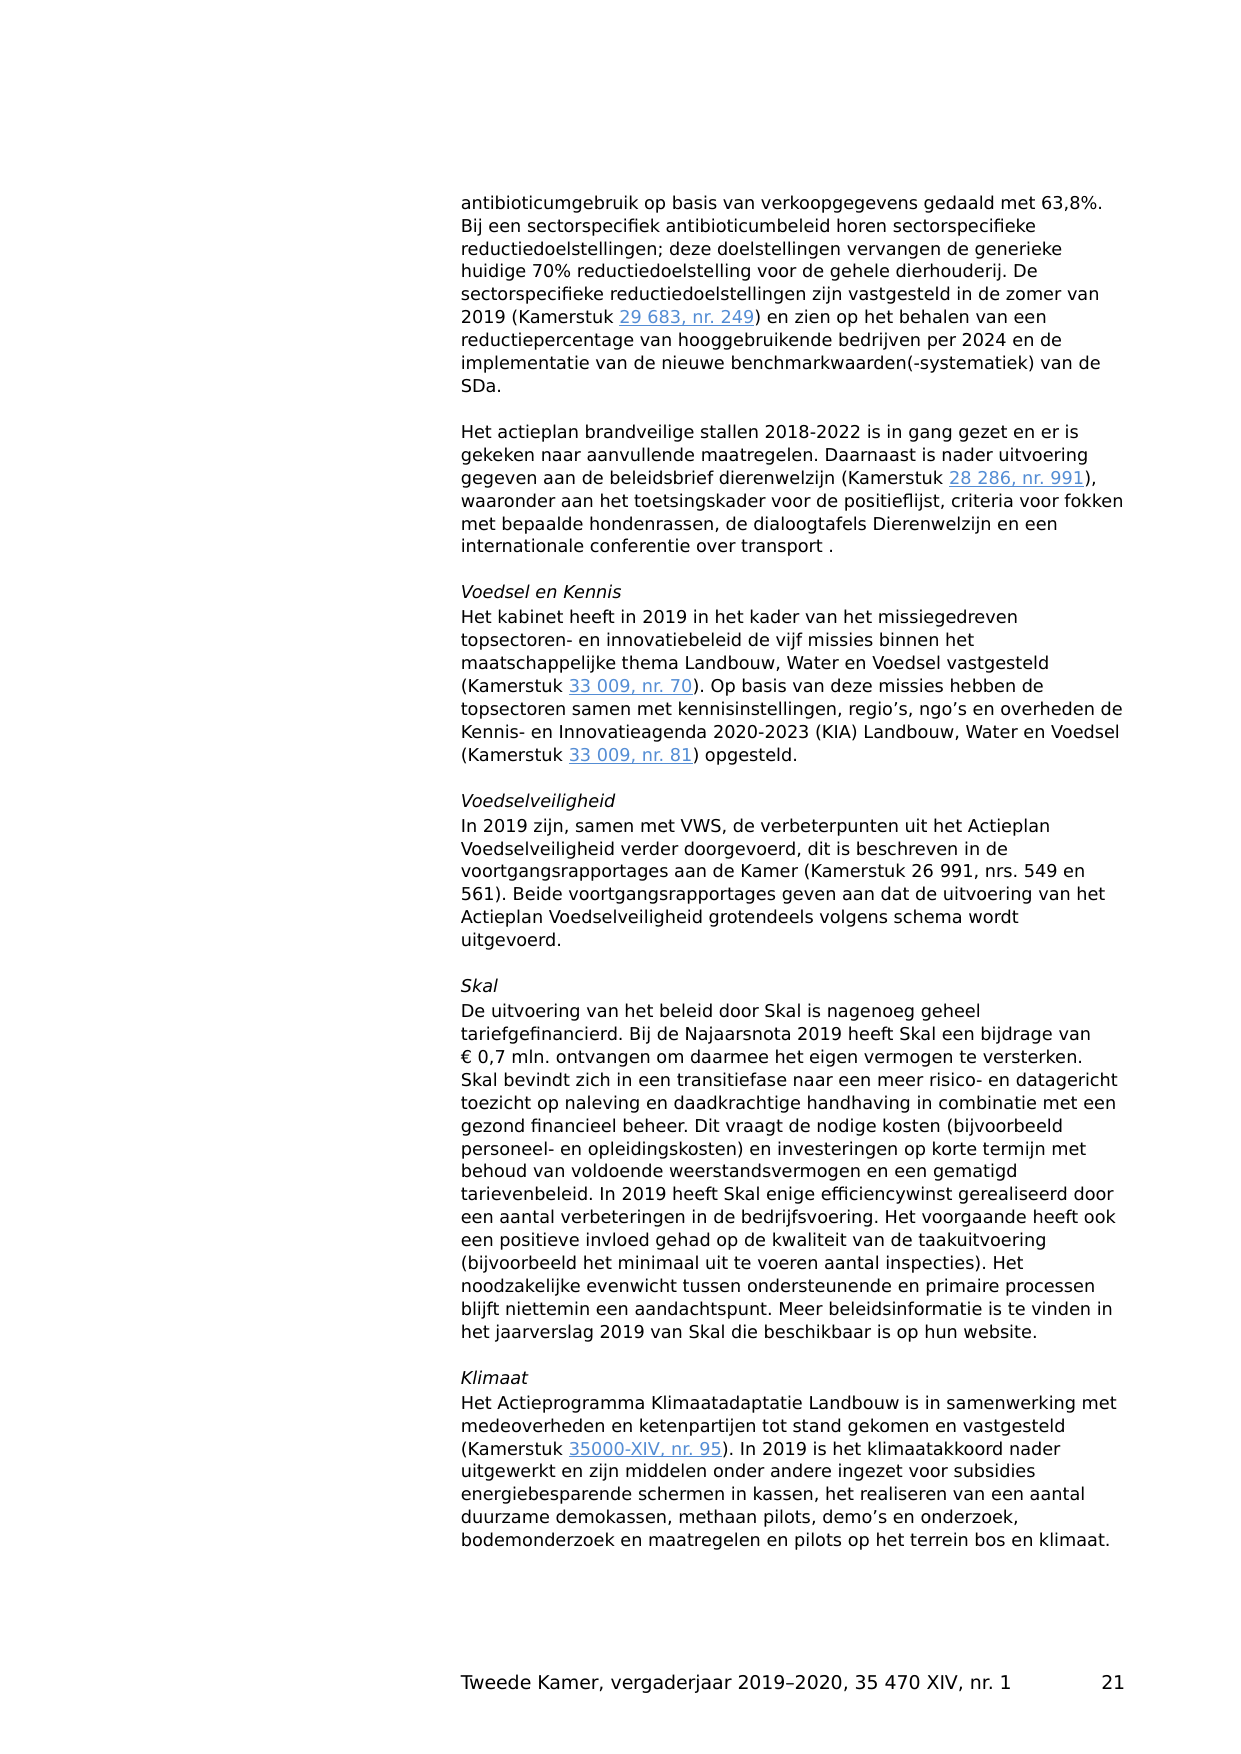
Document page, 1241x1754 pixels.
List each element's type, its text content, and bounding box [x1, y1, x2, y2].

text Het Actieprogramma Klimaatadaptatie Landbouw is in samenwerking met medeoverheden en ketenpartijen tot stand gekomen en vastgesteld (Kamerstuk 35000-XIV, nr. 95). In 2019 is het klimaatakkoord nader uitgewerkt en zijn middelen onder andere ingezet voor subsidies energiebesparende schermen in kassen, het realiseren van een aantal duurzame demokassen, methaan pilots, demo’s en onderzoek, bodemonderzoek en maatregelen en pilots op het terrein bos en klimaat. [461, 1391, 1125, 1551]
text De uitvoering van het beleid door Skal is nagenoeg geheel tariefgefinancierd. Bij de Najaarsnota 2019 heeft Skal een bijdrage van € 0,7 mln. ontvangen om daarmee het eigen vermogen te versterken. Skal bevindt zich in een transitiefase naar een meer risico- en datagericht toezicht op naleving en daadkrachtige handhaving in combinatie met een gezond financieel beheer. Dit vraagt de nodige kosten (bijvoorbeeld personeel- en opleidingskosten) en investeringen op korte termijn met behoud van voldoende weerstandsvermogen en een gematigd tarievenbeleid. In 2019 heeft Skal enige efficiencywinst gerealiseerd door een aantal verbeteringen in de bedrijfsvoering. Het voorgaande heeft ook een positieve invloed gehad op de kwaliteit van de taakuitvoering (bijvoorbeeld het minimaal uit te voeren aantal inspecties). Het noodzakelijke evenwicht tussen ondersteunende en primaire processen blijft niettemin een aandachtspunt. Meer beleidsinformatie is te vinden in het jaarverslag 2019 van Skal die beschikbaar is op hun website. [461, 999, 1125, 1343]
text In 2019 zijn, samen met VWS, de verbeterpunten uit het Actieplan Voedselveiligheid verder doorgevoerd, dit is beschreven in de voortgangsrapportages aan de Kamer (Kamerstuk 26 991, nrs. 549 en 561). Beide voortgangsrapportages geven aan dat de uitvoering van het Actieplan Voedselveiligheid grotendeels volgens schema wordt uitgevoerd. [461, 814, 1125, 951]
text antibioticumgebruik op basis van verkoopgegevens gedaald met 63,8%. Bij een sectorspecifiek antibioticumbeleid horen sectorspecifieke reductiedoelstellingen; deze doelstellingen vervangen de generieke huidige 70% reductiedoelstelling voor de gehele dierhouderij. De sectorspecifieke reductiedoelstellingen zijn vastgesteld in de zomer van 2019 (Kamerstuk 29 683, nr. 249) en zien op het behalen van een reductiepercentage van hooggebruikende bedrijven per 2024 en de implementatie van de nieuwe benchmarkwaarden(-systematiek) van de SDa. [461, 191, 1125, 397]
text Skal [461, 974, 1125, 997]
text Het actieplan brandveilige stallen 2018-2022 is in gang gezet en er is gekeken naar aanvullende maatregelen. Daarnaast is nader uitvoering gegeven aan de beleidsbrief dierenwelzijn (Kamerstuk 28 286, nr. 991), waaronder aan het toetsingskader voor de positieflijst, criteria voor fokken met bepaalde hondenrassen, de dialoogtafels Dierenwelzijn en een internationale conferentie over transport . [461, 420, 1125, 557]
text Voedsel en Kennis [461, 580, 1125, 603]
text Klimaat [461, 1366, 1125, 1389]
text Het kabinet heeft in 2019 in het kader van het missiegedreven topsectoren- en innovatiebeleid de vijf missies binnen het maatschappelijke thema Landbouw, Water en Voedsel vastgesteld (Kamerstuk 33 009, nr. 70). Op basis van deze missies hebben de topsectoren samen met kennisinstellingen, regio’s, ngo’s en overheden de Kennis- en Innovatieagenda 2020-2023 (KIA) Landbouw, Water en Voedsel (Kamerstuk 33 009, nr. 81) opgesteld. [461, 605, 1125, 766]
text Voedselveiligheid [461, 789, 1125, 812]
